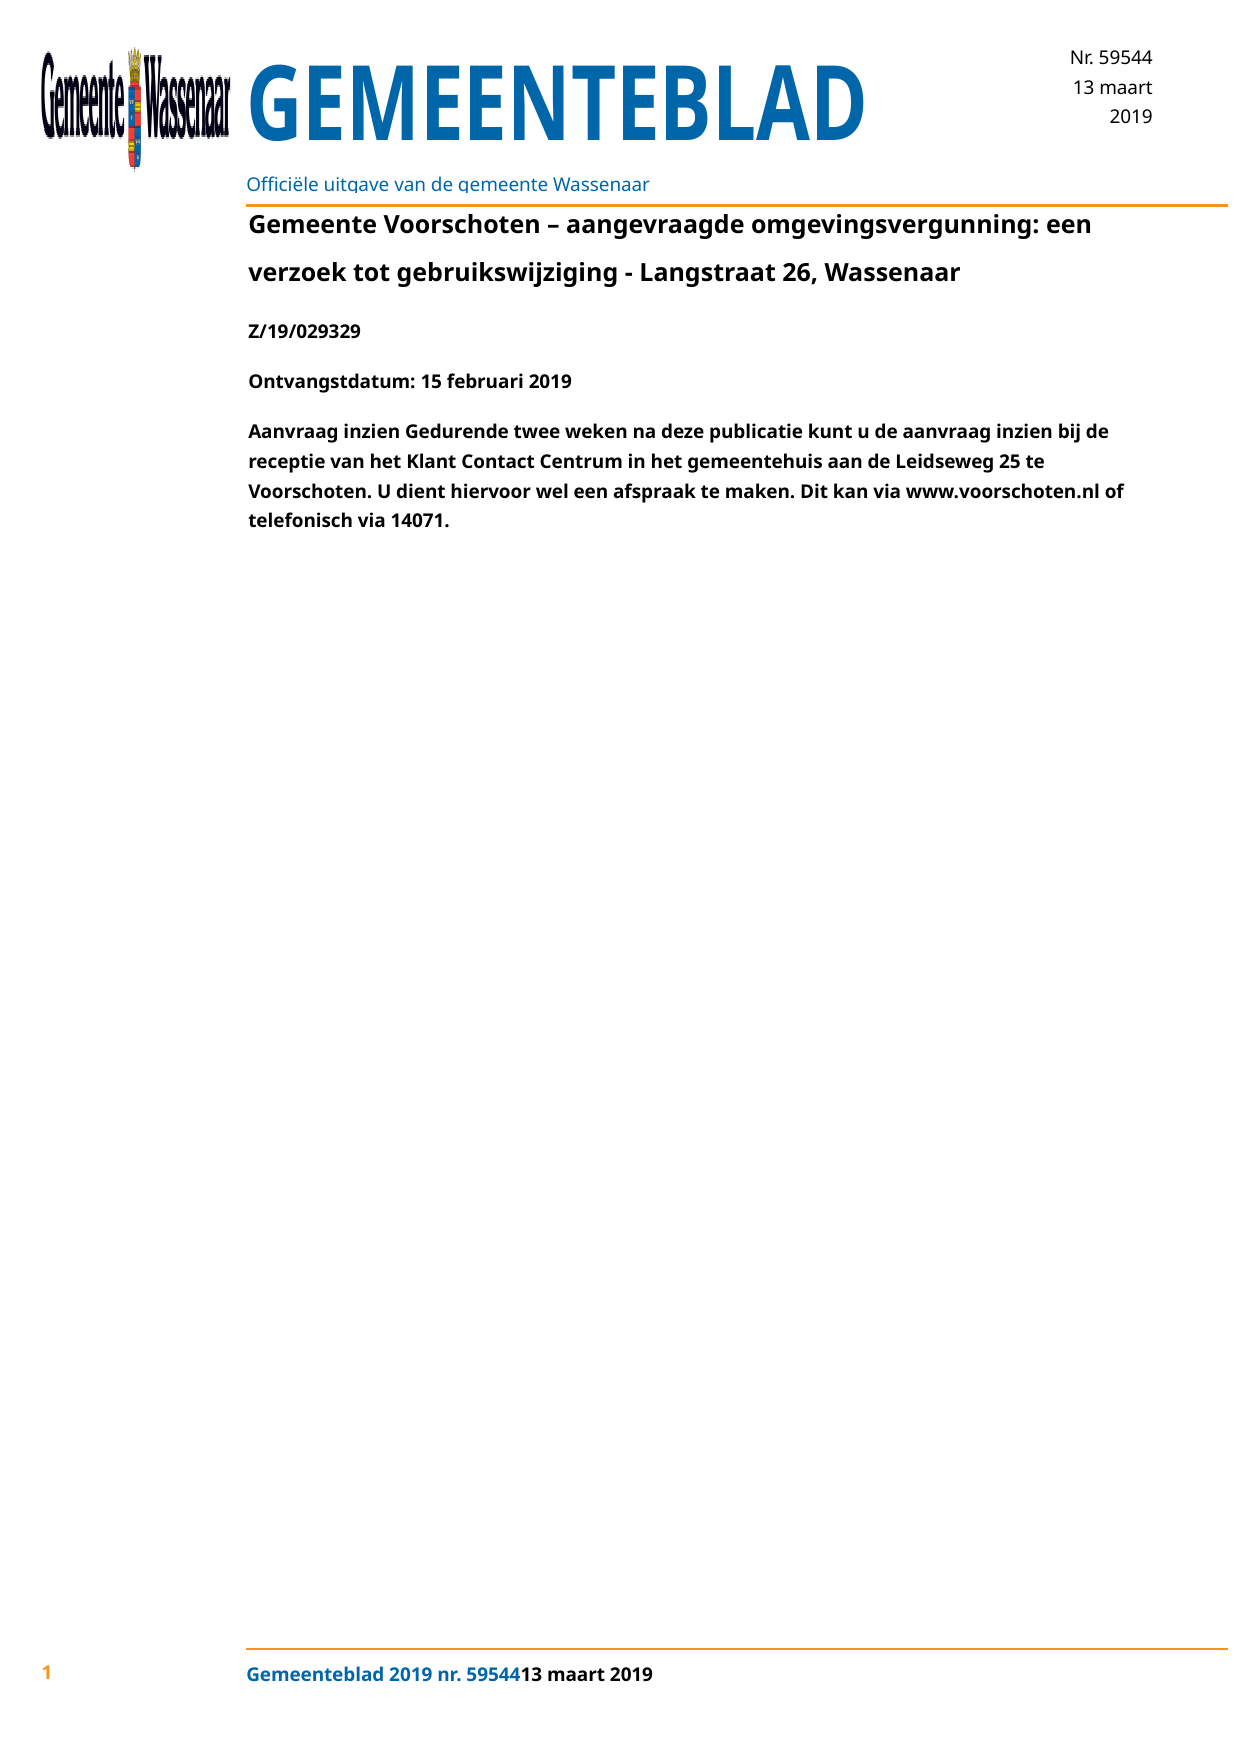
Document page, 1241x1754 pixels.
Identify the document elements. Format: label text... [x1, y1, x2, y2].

picture [41, 47, 231, 172]
text Aanvraag inzien Gedurende twee weken na deze publicatie kunt u de aanvraag inzien bij de receptie van het Klant Contact Centrum in het gemeentehuis aan de Leidseweg 25 te Voorschoten. U dient hiervoor wel een afspraak te maken. Dit kan via www.voorschoten.nl of telefonisch via 14071. [248, 419, 1152, 533]
text Ontvangstdatum: 15 februari 2019 [248, 368, 1152, 394]
text Gemeente Voorschoten – aangevraagde omgevingsvergunning: een verzoek tot gebruikswijziging - Langstraat 26, Wassenaar [248, 207, 1152, 288]
text Z/19/029329 [248, 318, 1152, 344]
